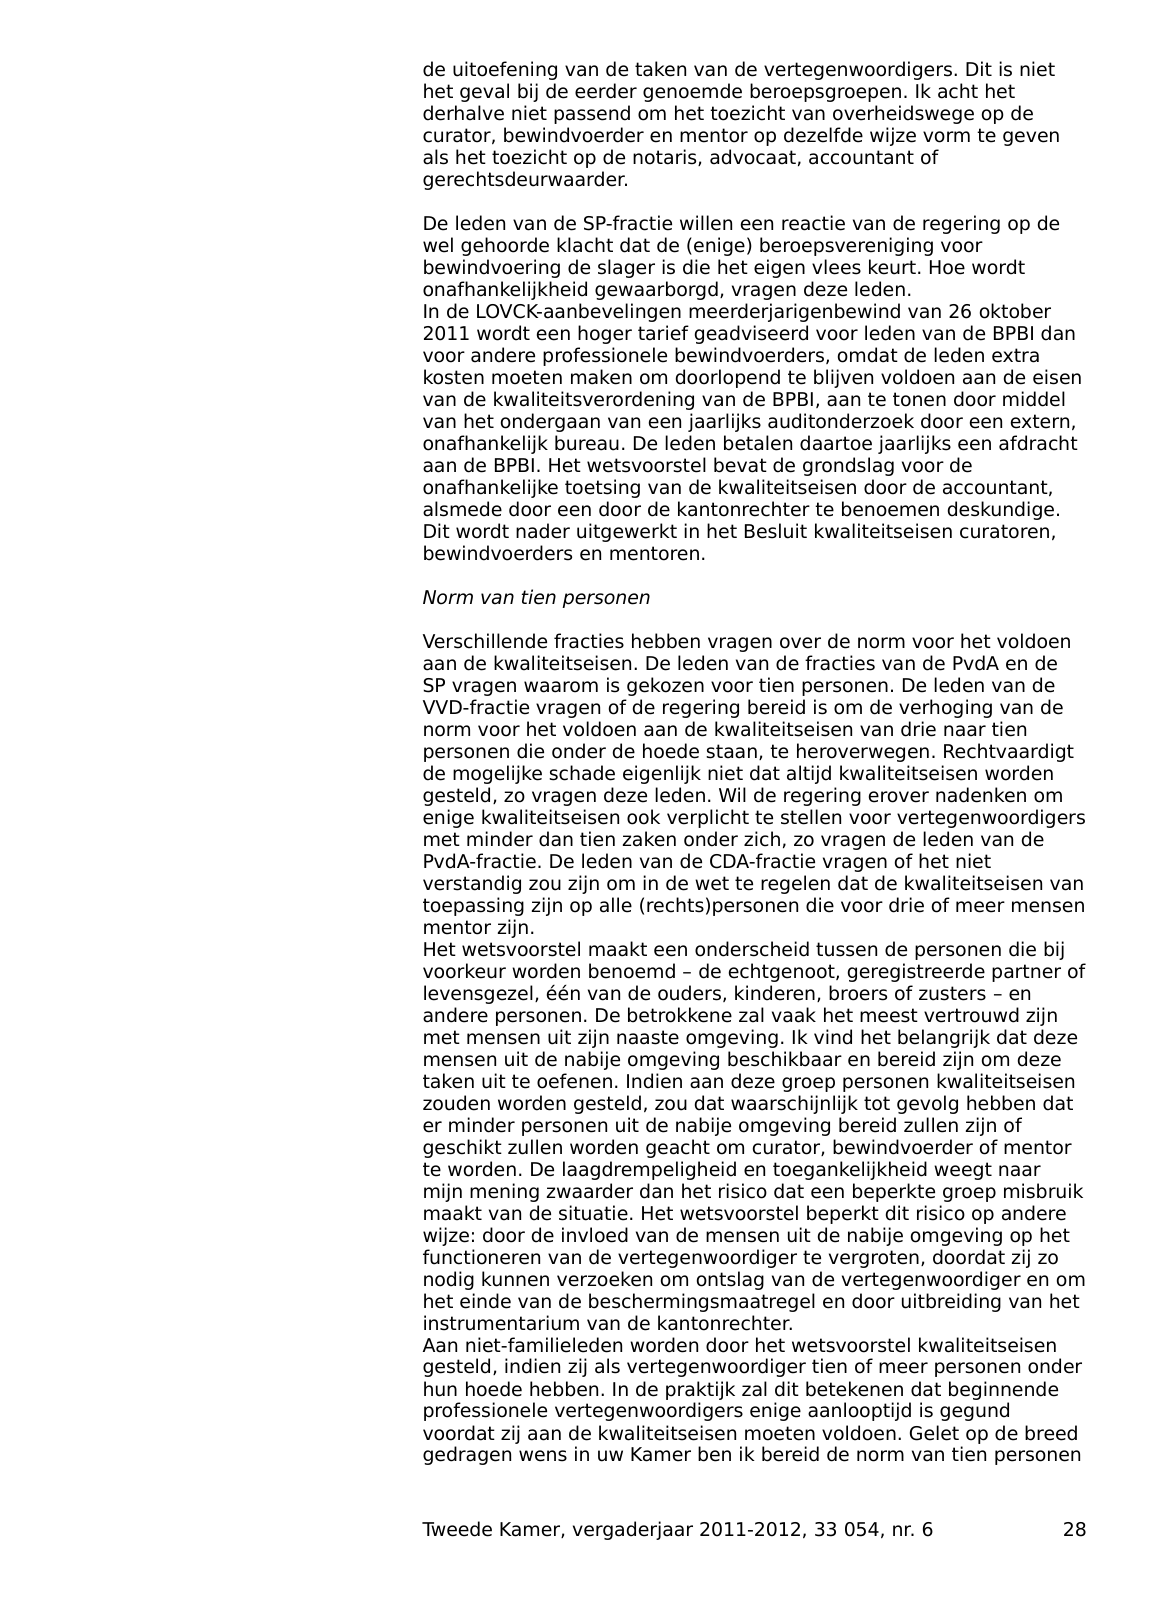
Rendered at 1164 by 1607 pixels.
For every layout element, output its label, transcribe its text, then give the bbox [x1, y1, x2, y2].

text Het wetsvoorstel maakt een onderscheid tussen de personen die bij voorkeur worden benoemd – de echtgenoot, geregistreerde partner of levensgezel, één van de ouders, kinderen, broers of zusters – en andere personen. De betrokkene zal vaak het meest vertrouwd zijn met mensen uit zijn naaste omgeving. Ik vind het belangrijk dat deze mensen uit de nabije omgeving beschikbaar en bereid zijn om deze taken uit te oefenen. Indien aan deze groep personen kwaliteitseisen zouden worden gesteld, zou dat waarschijnlijk tot gevolg hebben dat er minder personen uit de nabije omgeving bereid zullen zijn of geschikt zullen worden geacht om curator, bewindvoerder of mentor te worden. De laagdrempeligheid en toegankelijkheid weegt naar mijn mening zwaarder dan het risico dat een beperkte groep misbruik maakt van de situatie. Het wetsvoorstel beperkt dit risico op andere wijze: door de invloed van de mensen uit de nabije omgeving op het functioneren van de vertegenwoordiger te vergroten, doordat zij zo nodig kunnen verzoeken om ontslag van de vertegenwoordiger en om het einde van de beschermingsmaatregel en door uitbreiding van het instrumentarium van de kantonrechter. [422, 939, 1087, 1334]
text Verschillende fracties hebben vragen over de norm voor het voldoen aan de kwaliteitseisen. De leden van de fracties van de PvdA en de SP vragen waarom is gekozen voor tien personen. De leden van de VVD-fractie vragen of de regering bereid is om de verhoging van de norm voor het voldoen aan de kwaliteitseisen van drie naar tien personen die onder de hoede staan, te heroverwegen. Rechtvaardigt de mogelijke schade eigenlijk niet dat altijd kwaliteitseisen worden gesteld, zo vragen deze leden. Wil de regering erover nadenken om enige kwaliteitseisen ook verplicht te stellen voor vertegenwoordigers met minder dan tien zaken onder zich, zo vragen de leden van de PvdA-fractie. De leden van de CDA-fractie vragen of het niet verstandig zou zijn om in de wet te regelen dat de kwaliteitseisen van toepassing zijn op alle (rechts)personen die voor drie of meer mensen mentor zijn. [422, 631, 1087, 939]
subtitle Norm van tien personen [422, 587, 1087, 609]
text De leden van de SP-fractie willen een reactie van de regering op de wel gehoorde klacht dat de (enige) beroepsvereniging voor bewindvoering de slager is die het eigen vlees keurt. Hoe wordt onafhankelijkheid gewaarborgd, vragen deze leden. [422, 213, 1087, 301]
text Aan niet-familieleden worden door het wetsvoorstel kwaliteitseisen gesteld, indien zij als vertegenwoordiger tien of meer personen onder hun hoede hebben. In de praktijk zal dit betekenen dat beginnende professionele vertegenwoordigers enige aanlooptijd is gegund voordat zij aan de kwaliteitseisen moeten voldoen. Gelet op de breed gedragen wens in uw Kamer ben ik bereid de norm van tien personen [422, 1334, 1087, 1466]
text de uitoefening van de taken van de vertegenwoordigers. Dit is niet het geval bij de eerder genoemde beroepsgroepen. Ik acht het derhalve niet passend om het toezicht van overheidswege op de curator, bewindvoerder en mentor op dezelfde wijze vorm te geven als het toezicht op de notaris, advocaat, accountant of gerechtsdeurwaarder. [422, 59, 1087, 191]
text In de LOVCK-aanbevelingen meerderjarigenbewind van 26 oktober 2011 wordt een hoger tarief geadviseerd voor leden van de BPBI dan voor andere professionele bewindvoerders, omdat de leden extra kosten moeten maken om doorlopend te blijven voldoen aan de eisen van de kwaliteitsverordening van de BPBI, aan te tonen door middel van het ondergaan van een jaarlijks auditonderzoek door een extern, onafhankelijk bureau. De leden betalen daartoe jaarlijks een afdracht aan de BPBI. Het wetsvoorstel bevat de grondslag voor de onafhankelijke toetsing van de kwaliteitseisen door de accountant, alsmede door een door de kantonrechter te benoemen deskundige. Dit wordt nader uitgewerkt in het Besluit kwaliteitseisen curatoren, bewindvoerders en mentoren. [422, 301, 1087, 565]
